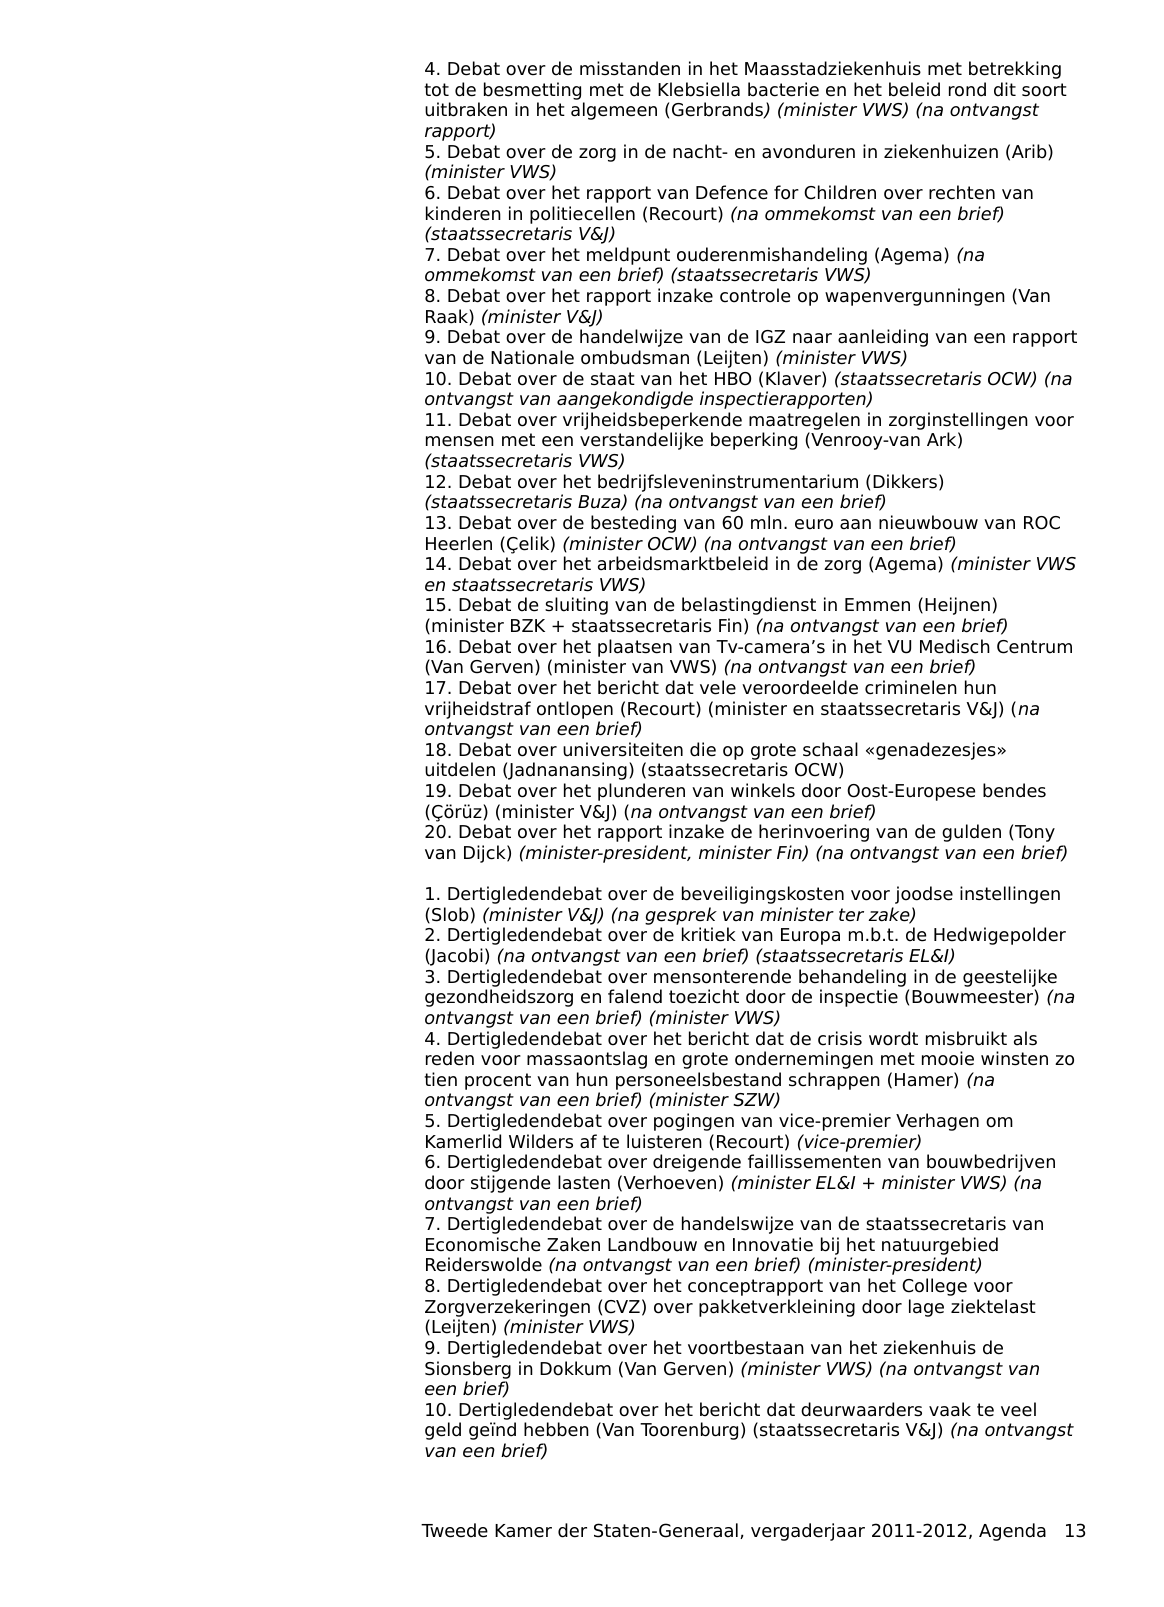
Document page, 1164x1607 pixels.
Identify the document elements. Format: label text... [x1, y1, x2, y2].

table_cell [77, 1214, 401, 1276]
table_cell 9. Debat over de handelwijze van de IGZ naar aanleiding van een rapport van de Nationale ombudsman (Leijten) (minister VWS) [418, 327, 1087, 368]
table_cell [401, 245, 418, 286]
table_cell 4. Debat over de misstanden in het Maasstadziekenhuis met betrekking tot de besmetting met de Klebsiella bacterie en het beleid rond dit soort uitbraken in het algemeen (Gerbrands) (minister VWS) (na ontvangst rapport) [418, 59, 1087, 142]
table_cell [401, 1152, 418, 1214]
table_cell [401, 925, 418, 967]
table_cell [77, 369, 401, 410]
table_cell [401, 967, 418, 1028]
table_cell [401, 1276, 418, 1338]
table_cell [401, 1111, 418, 1152]
table_cell [77, 59, 401, 142]
table_cell [401, 59, 418, 142]
table_cell [77, 327, 401, 368]
table_cell 19. Debat over het plunderen van winkels door Oost-Europese bendes (Çörüz) (minister V&J) (na ontvangst van een brief) [418, 781, 1087, 822]
table_cell 11. Debat over vrijheidsbeperkende maatregelen in zorginstellingen voor mensen met een verstandelijke beperking (Venrooy-van Ark) (staatssecretaris VWS) [418, 410, 1087, 472]
table_cell 8. Debat over het rapport inzake controle op wapenvergunningen (Van Raak) (minister V&J) [418, 286, 1087, 327]
table_cell [77, 678, 401, 740]
table_cell 16. Debat over het plaatsen van Tv-camera’s in het VU Medisch Centrum (Van Gerven) (minister van VWS) (na ontvangst van een brief) [418, 637, 1087, 678]
table_cell [77, 142, 401, 183]
table_cell 3. Dertigledendebat over mensonterende behandeling in de geestelijke gezondheidszorg en falend toezicht door de inspectie (Bouwmeester) (na ontvangst van een brief) (minister VWS) [418, 967, 1087, 1028]
table_cell [401, 1214, 418, 1276]
table_cell [418, 864, 1087, 884]
table_cell [401, 1338, 418, 1400]
table_cell [77, 472, 401, 513]
table_cell 9. Dertigledendebat over het voortbestaan van het ziekenhuis de Sionsberg in Dokkum (Van Gerven) (minister VWS) (na ontvangst van een brief) [418, 1338, 1087, 1400]
table_cell [401, 1400, 418, 1462]
table_cell [401, 864, 418, 884]
table_cell [77, 513, 401, 554]
table_cell 6. Dertigledendebat over dreigende faillissementen van bouwbedrijven door stijgende lasten (Verhoeven) (minister EL&I + minister VWS) (na ontvangst van een brief) [418, 1152, 1087, 1214]
table_cell 5. Dertigledendebat over pogingen van vice-premier Verhagen om Kamerlid Wilders af te luisteren (Recourt) (vice-premier) [418, 1111, 1087, 1152]
table_cell 2. Dertigledendebat over de kritiek van Europa m.b.t. de Hedwigepolder (Jacobi) (na ontvangst van een brief) (staatssecretaris EL&I) [418, 925, 1087, 967]
table_cell [401, 822, 418, 863]
table_cell [401, 781, 418, 822]
table_cell [401, 183, 418, 245]
table_cell 4. Dertigledendebat over het bericht dat de crisis wordt misbruikt als reden voor massaontslag en grote ondernemingen met mooie winsten zo tien procent van hun personeelsbestand schrappen (Hamer) (na ontvangst van een brief) (minister SZW) [418, 1029, 1087, 1111]
table_cell 5. Debat over de zorg in de nacht- en avonduren in ziekenhuizen (Arib) (minister VWS) [418, 142, 1087, 183]
table_cell [77, 781, 401, 822]
table_cell [77, 1029, 401, 1111]
table_cell [77, 864, 401, 884]
table_cell [401, 637, 418, 678]
table_cell 17. Debat over het bericht dat vele veroordeelde criminelen hun vrijheidstraf ontlopen (Recourt) (minister en staatssecretaris V&J) (na ontvangst van een brief) [418, 678, 1087, 740]
table_cell [401, 410, 418, 472]
table_cell 1. Dertigledendebat over de beveiligingskosten voor joodse instellingen (Slob) (minister V&J) (na gesprek van minister ter zake) [418, 884, 1087, 925]
table_cell [401, 286, 418, 327]
table_cell [401, 740, 418, 781]
table_cell [77, 822, 401, 863]
table_cell 8. Dertigledendebat over het conceptrapport van het College voor Zorgverzekeringen (CVZ) over pakketverkleining door lage ziektelast (Leijten) (minister VWS) [418, 1276, 1087, 1338]
table_cell 13. Debat over de besteding van 60 mln. euro aan nieuwbouw van ROC Heerlen (Çelik) (minister OCW) (na ontvangst van een brief) [418, 513, 1087, 554]
table_cell [401, 554, 418, 595]
table_cell [401, 369, 418, 410]
table_cell [401, 472, 418, 513]
table_cell 10. Debat over de staat van het HBO (Klaver) (staatssecretaris OCW) (na ontvangst van aangekondigde inspectierapporten) [418, 369, 1087, 410]
table_cell 6. Debat over het rapport van Defence for Children over rechten van kinderen in politiecellen (Recourt) (na ommekomst van een brief) (staatssecretaris V&J) [418, 183, 1087, 245]
table_cell [77, 1276, 401, 1338]
table_cell [401, 513, 418, 554]
table_cell [401, 595, 418, 637]
table_cell [77, 1400, 401, 1462]
table_cell [77, 286, 401, 327]
table_cell [77, 245, 401, 286]
table_cell 7. Debat over het meldpunt ouderenmishandeling (Agema) (na ommekomst van een brief) (staatssecretaris VWS) [418, 245, 1087, 286]
table_cell [77, 410, 401, 472]
table_cell [401, 142, 418, 183]
table_cell 18. Debat over universiteiten die op grote schaal «genadezesjes» uitdelen (Jadnanansing) (staatssecretaris OCW) [418, 740, 1087, 781]
table_cell 15. Debat de sluiting van de belastingdienst in Emmen (Heijnen) (minister BZK + staatssecretaris Fin) (na ontvangst van een brief) [418, 595, 1087, 637]
table_cell [77, 740, 401, 781]
table_cell [401, 884, 418, 925]
table_cell [77, 1338, 401, 1400]
table_cell [77, 967, 401, 1028]
table_cell [77, 1152, 401, 1214]
table_cell [401, 327, 418, 368]
table_cell [77, 925, 401, 967]
table_cell [77, 1111, 401, 1152]
table_cell [77, 884, 401, 925]
table_cell [401, 678, 418, 740]
table_cell 20. Debat over het rapport inzake de herinvoering van de gulden (Tony van Dijck) (minister-president, minister Fin) (na ontvangst van een brief) [418, 822, 1087, 863]
table_cell 10. Dertigledendebat over het bericht dat deurwaarders vaak te veel geld geïnd hebben (Van Toorenburg) (staatssecretaris V&J) (na ontvangst van een brief) [418, 1400, 1087, 1462]
table_cell 12. Debat over het bedrijfsleveninstrumentarium (Dikkers) (staatssecretaris Buza) (na ontvangst van een brief) [418, 472, 1087, 513]
table_cell [401, 1029, 418, 1111]
table_cell [77, 595, 401, 637]
table_cell 7. Dertigledendebat over de handelswijze van de staatssecretaris van Economische Zaken Landbouw en Innovatie bij het natuurgebied Reiderswolde (na ontvangst van een brief) (minister-president) [418, 1214, 1087, 1276]
table_cell [77, 183, 401, 245]
table_cell [77, 554, 401, 595]
table_cell 14. Debat over het arbeidsmarktbeleid in de zorg (Agema) (minister VWS en staatssecretaris VWS) [418, 554, 1087, 595]
table_cell [77, 637, 401, 678]
